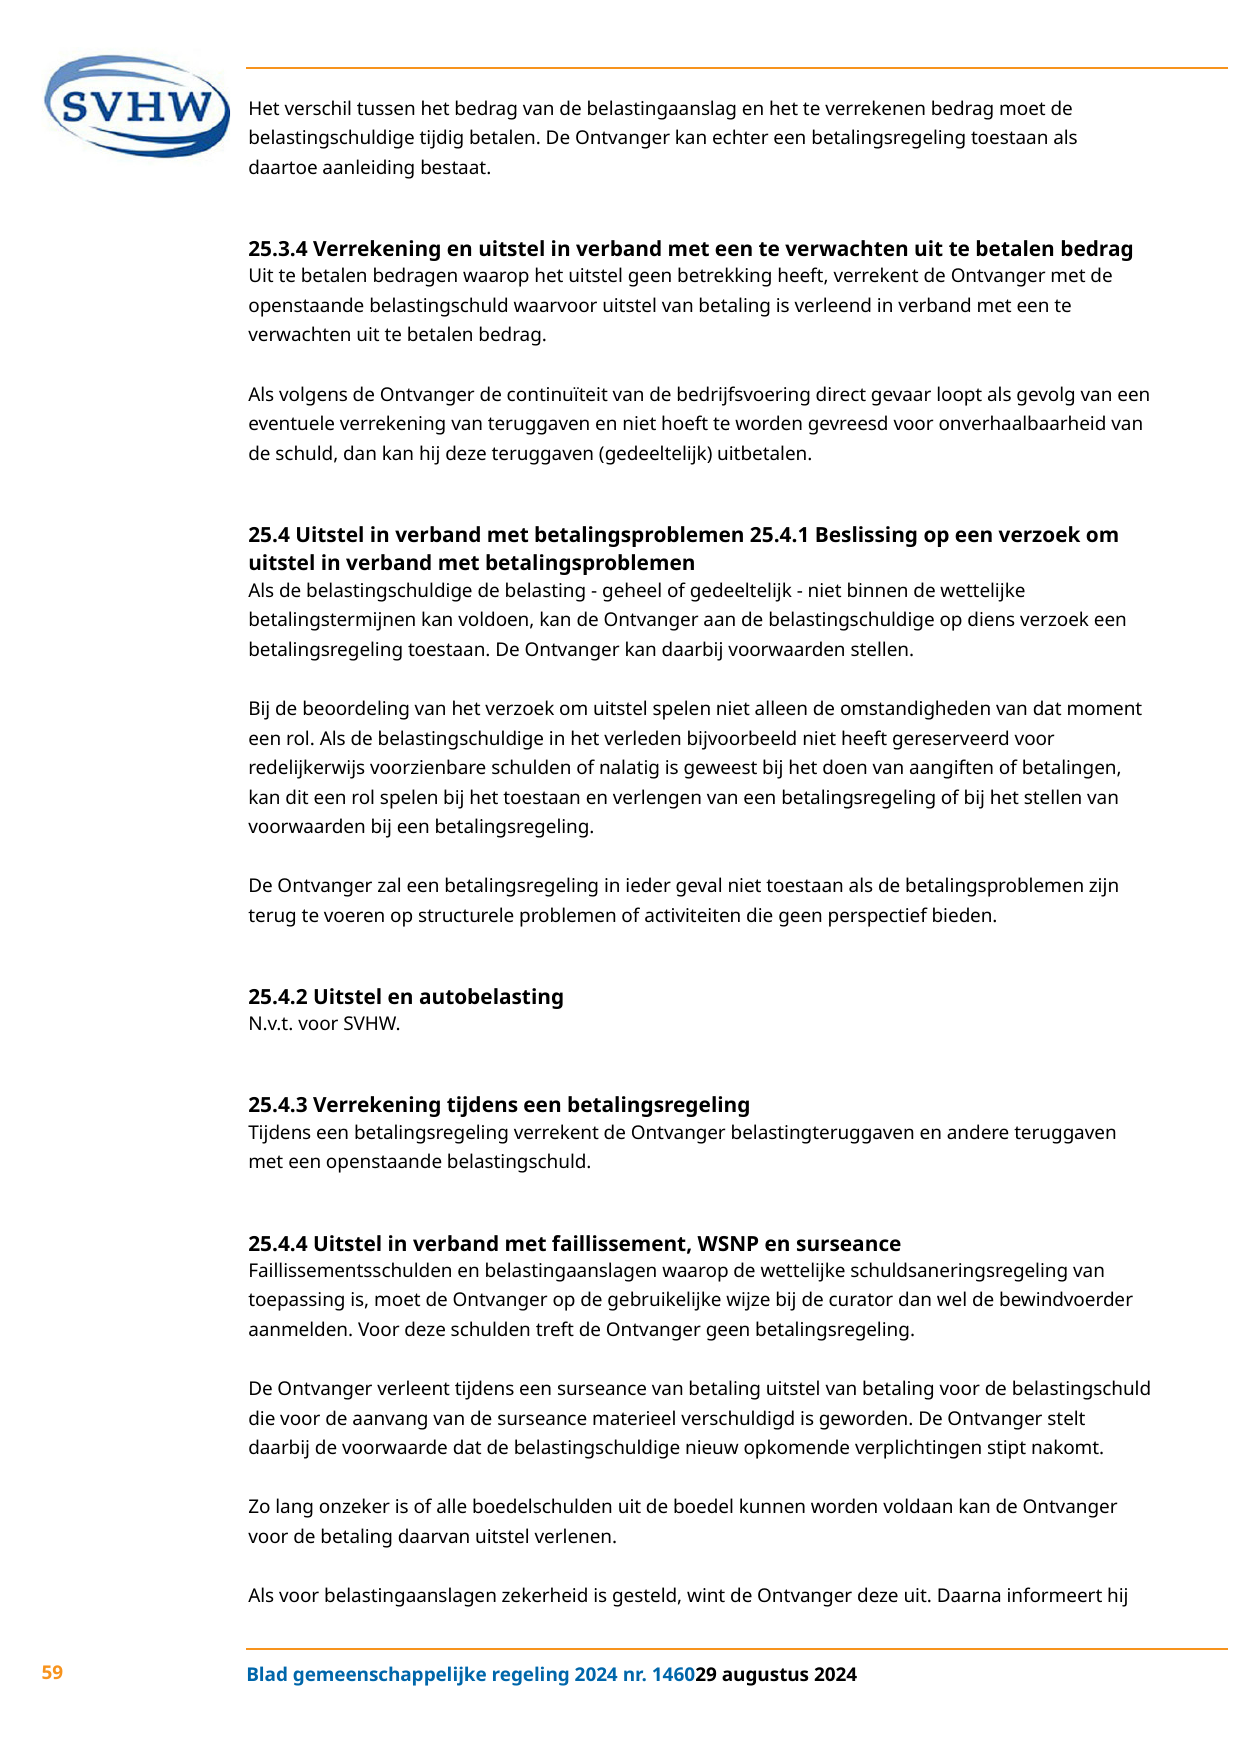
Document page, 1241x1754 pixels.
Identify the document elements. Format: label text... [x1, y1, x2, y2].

text 25.4.2 Uitstel en autobelasting [248, 982, 1152, 1011]
text Als de belastingschuldige de belasting - geheel of gedeeltelijk - niet binnen de wettelijke betalingstermijnen kan voldoen, kan de Ontvanger aan de belastingschuldige op diens verzoek een betalingsregeling toestaan. De Ontvanger kan daarbij voorwaarden stellen. [248, 577, 1152, 662]
text Uit te betalen bedragen waarop het uitstel geen betrekking heeft, verrekent de Ontvanger met de openstaande belastingschuld waarvoor uitstel van betaling is verleend in verband met een te verwachten uit te betalen bedrag. [248, 262, 1152, 347]
text Bij de beoordeling van het verzoek om uitstel spelen niet alleen de omstandigheden van dat moment een rol. Als de belastingschuldige in het verleden bijvoorbeeld niet heeft gereserveerd voor redelijkerwijs voorzienbare schulden of nalatig is geweest bij het doen van aangiften of betalingen, kan dit een rol spelen bij het toestaan en verlengen van een betalingsregeling of bij het stellen van voorwaarden bij een betalingsregeling. [248, 695, 1152, 839]
text Het verschil tussen het bedrag van de belastingaanslag en het te verrekenen bedrag moet de belastingschuldige tijdig betalen. De Ontvanger kan echter een betalingsregeling toestaan als daartoe aanleiding bestaat. [248, 95, 1152, 180]
text Als volgens de Ontvanger de continuïteit van de bedrijfsvoering direct gevaar loopt als gevolg van een eventuele verrekening van teruggaven en niet hoeft te worden gevreesd voor onverhaalbaarheid van de schuld, dan kan hij deze teruggaven (gedeeltelijk) uitbetalen. [248, 381, 1152, 466]
text Tijdens een betalingsregeling verrekent de Ontvanger belastingteruggaven en andere teruggaven met een openstaande belastingschuld. [248, 1119, 1152, 1174]
text Faillissementsschulden en belastingaanslagen waarop de wettelijke schuldsaneringsregeling van toepassing is, moet de Ontvanger op de gebruikelijke wijze bij de curator dan wel de bewindvoerder aanmelden. Voor deze schulden treft de Ontvanger geen betalingsregeling. [248, 1257, 1152, 1342]
picture [41, 47, 231, 172]
text Zo lang onzeker is of alle boedelschulden uit de boedel kunnen worden voldaan kan de Ontvanger voor de betaling daarvan uitstel verlenen. [248, 1494, 1152, 1549]
text De Ontvanger zal een betalingsregeling in ieder geval niet toestaan als de betalingsproblemen zijn terug te voeren op structurele problemen of activiteiten die geen perspectief bieden. [248, 873, 1152, 928]
text 25.4 Uitstel in verband met betalingsproblemen 25.4.1 Beslissing op een verzoek om uitstel in verband met betalingsproblemen [248, 520, 1152, 577]
text 25.4.3 Verrekening tijdens een betalingsregeling [248, 1091, 1152, 1119]
text 25.4.4 Uitstel in verband met faillissement, WSNP en surseance [248, 1229, 1152, 1257]
text N.v.t. voor SVHW. [248, 1011, 1152, 1036]
text 25.3.4 Verrekening en uitstel in verband met een te verwachten uit te betalen bedrag [248, 234, 1152, 262]
text De Ontvanger verleent tijdens een surseance van betaling uitstel van betaling voor de belastingschuld die voor de aanvang van de surseance materieel verschuldigd is geworden. De Ontvanger stelt daarbij de voorwaarde dat de belastingschuldige nieuw opkomende verplichtingen stipt nakomt. [248, 1375, 1152, 1460]
text Als voor belastingaanslagen zekerheid is gesteld, wint de Ontvanger deze uit. Daarna informeert hij [248, 1582, 1152, 1608]
